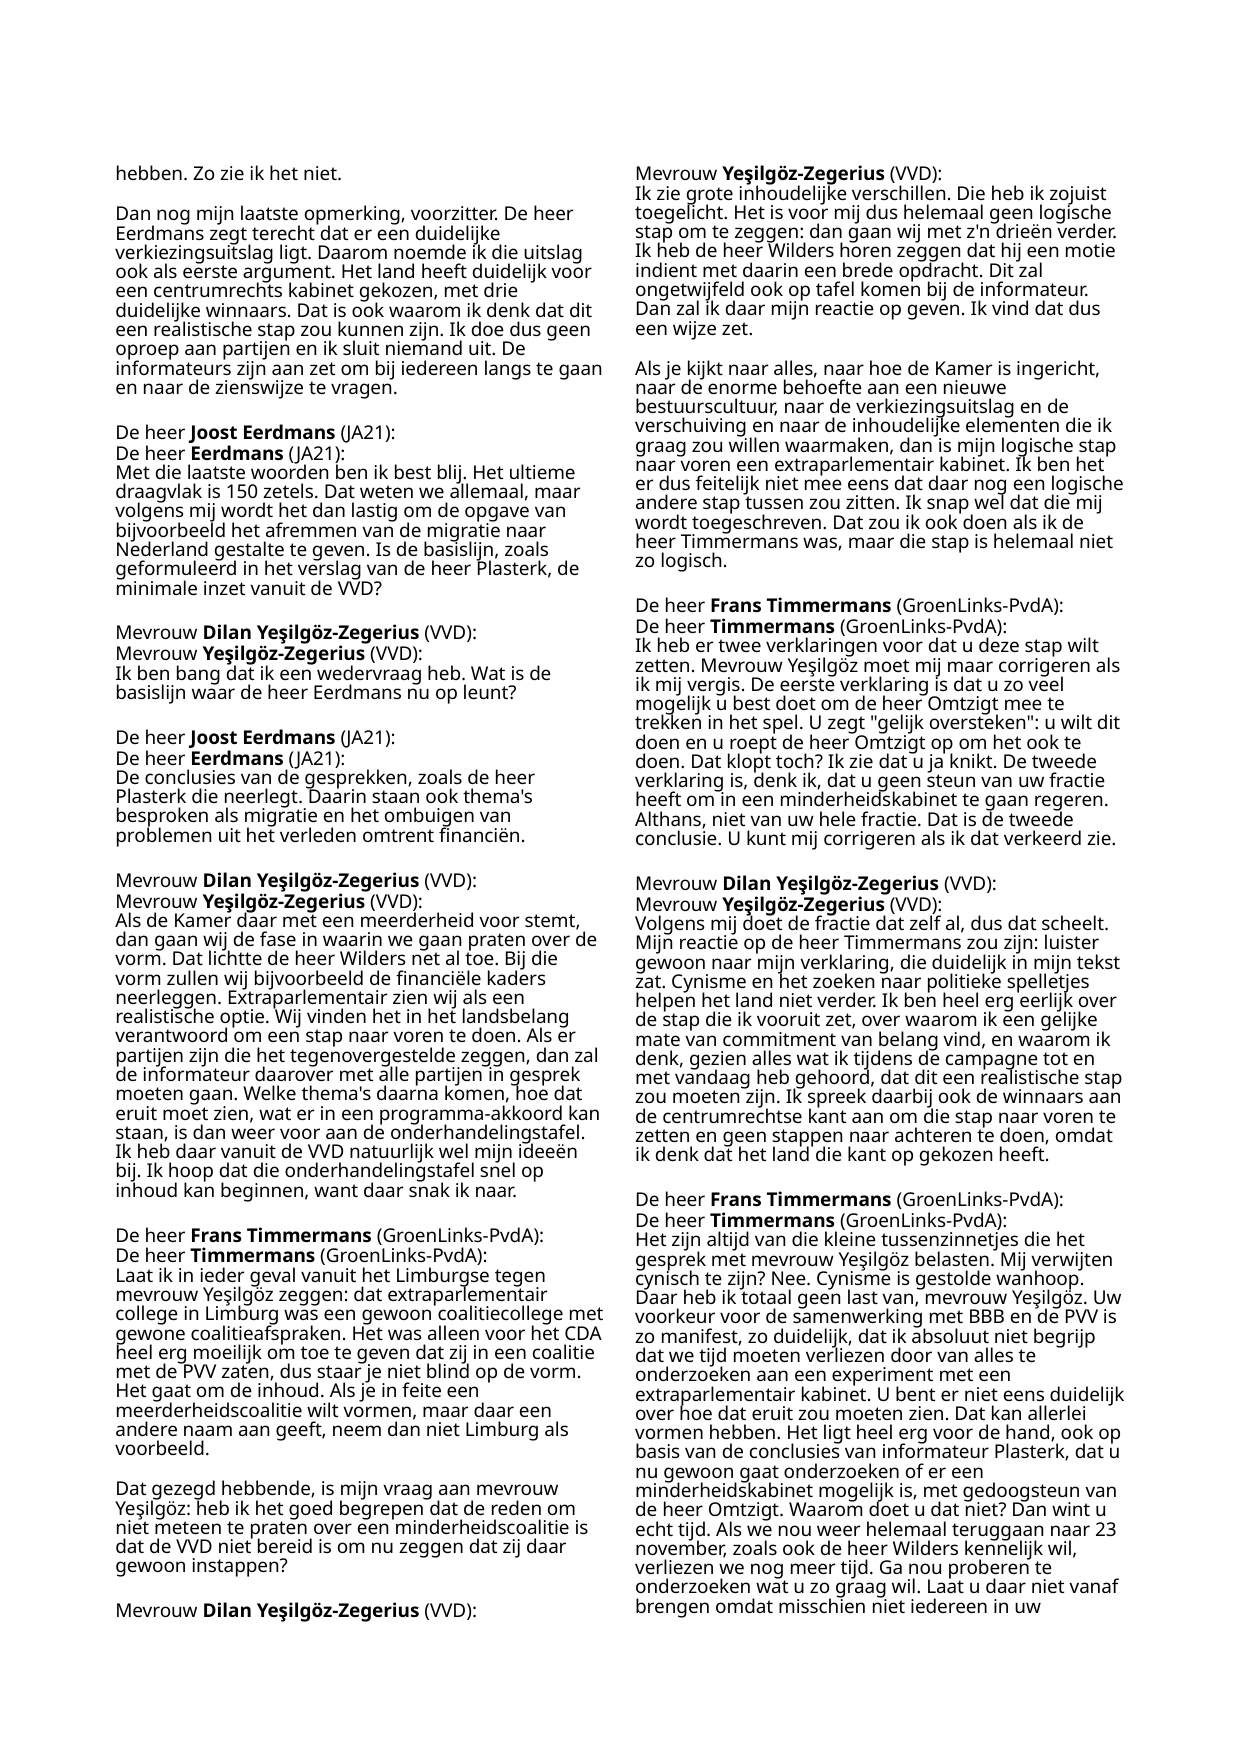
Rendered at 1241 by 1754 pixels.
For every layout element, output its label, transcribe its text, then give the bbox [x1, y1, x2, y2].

text Ik zie grote inhoudelijke verschillen. Die heb ik zojuist toegelicht. Het is voor mij dus helemaal geen logische stap om te zeggen: dan gaan wij met z'n drieën verder. Ik heb de heer Wilders horen zeggen dat hij een motie indient met daarin een brede opdracht. Dit zal ongetwijfeld ook op tafel komen bij de informateur. Dan zal ik daar mijn reactie op geven. Ik vind dat dus een wijze zet. [635, 184, 1125, 339]
text Dan nog mijn laatste opmerking, voorzitter. De heer Eerdmans zegt terecht dat er een duidelijke verkiezingsuitslag ligt. Daarom noemde ik die uitslag ook als eerste argument. Het land heeft duidelijk voor een centrumrechts kabinet gekozen, met drie duidelijke winnaars. Dat is ook waarom ik denk dat dit een realistische stap zou kunnen zijn. Ik doe dus geen oproep aan partijen en ik sluit niemand uit. De informateurs zijn aan zet om bij iedereen langs te gaan en naar de zienswijze te vragen. [115, 205, 605, 398]
text Met die laatste woorden ben ik best blij. Het ultieme draagvlak is 150 zetels. Dat weten we allemaal, maar volgens mij wordt het dan lastig om de opgave van bijvoorbeeld het afremmen van de migratie naar Nederland gestalte te geven. Is de basislijn, zoals geformuleerd in het verslag van de heer Plasterk, de minimale inzet vanuit de VVD? [115, 464, 605, 599]
text Dat gezegd hebbende, is mijn vraag aan mevrouw Yeşilgöz: heb ik het goed begrepen dat de reden om niet meteen te praten over een minderheidscoalitie is dat de VVD niet bereid is om nu zeggen dat zij daar gewoon instappen? [115, 1480, 605, 1577]
text Volgens mij doet de fractie dat zelf al, dus dat scheelt. Mijn reactie op de heer Timmermans zou zijn: luister gewoon naar mijn verklaring, die duidelijk in mijn tekst zat. Cynisme en het zoeken naar politieke spelletjes helpen het land niet verder. Ik ben heel erg eerlijk over de stap die ik vooruit zet, over waarom ik een gelijke mate van commitment van belang vind, en waarom ik denk, gezien alles wat ik tijdens de campagne tot en met vandaag heb gehoord, dat dit een realistische stap zou moeten zijn. Ik spreek daarbij ook de winnaars aan de centrumrechtse kant aan om die stap naar voren te zetten en geen stappen naar achteren te doen, omdat ik denk dat het land die kant op gekozen heeft. [635, 915, 1125, 1166]
text Mevrouw Dilan Yeşilgöz-Zegerius (VVD): [115, 619, 605, 645]
text Mevrouw Yeşilgöz-Zegerius (VVD): [115, 645, 605, 664]
text Als je kijkt naar alles, naar hoe de Kamer is ingericht, naar de enorme behoefte aan een nieuwe bestuurscultuur, naar de verkiezingsuitslag en de verschuiving en naar de inhoudelijke elementen die ik graag zou willen waarmaken, dan is mijn logische stap naar voren een extraparlementair kabinet. Ik ben het er dus feitelijk niet mee eens dat daar nog een logische andere stap tussen zou zitten. Ik snap wel dat die mij wordt toegeschreven. Dat zou ik ook doen als ik de heer Timmermans was, maar die stap is helemaal niet zo logisch. [635, 359, 1125, 571]
text Mevrouw Dilan Yeşilgöz-Zegerius (VVD): [635, 870, 1125, 896]
text De heer Timmermans (GroenLinks-PvdA): [635, 1212, 1125, 1231]
text De heer Eerdmans (JA21): [115, 750, 605, 769]
text Mevrouw Dilan Yeşilgöz-Zegerius (VVD): [115, 867, 605, 893]
text De heer Eerdmans (JA21): [115, 444, 605, 464]
text Laat ik in ieder geval vanuit het Limburgse tegen mevrouw Yeşilgöz zeggen: dat extraparlementair college in Limburg was een gewoon coalitiecollege met gewone coalitieafspraken. Het was alleen voor het CDA heel erg moeilijk om toe te geven dat zij in een coalitie met de PVV zaten, dus staar je niet blind op de vorm. Het gaat om de inhoud. Als je in feite een meerderheidscoalitie wilt vormen, maar daar een andere naam aan geeft, neem dan niet Limburg als voorbeeld. [115, 1267, 605, 1459]
text Het zijn altijd van die kleine tussenzinnetjes die het gesprek met mevrouw Yeşilgöz belasten. Mij verwijten cynisch te zijn? Nee. Cynisme is gestolde wanhoop. Daar heb ik totaal geen last van, mevrouw Yeşilgöz. Uw voorkeur voor de samenwerking met BBB en de PVV is zo manifest, zo duidelijk, dat ik absoluut niet begrijp dat we tijd moeten verliezen door van alles te onderzoeken aan een experiment met een extraparlementair kabinet. U bent er niet eens duidelijk over hoe dat eruit zou moeten zien. Dat kan allerlei vormen hebben. Het ligt heel erg voor de hand, ook op basis van de conclusies van informateur Plasterk, dat u nu gewoon gaat onderzoeken of er een minderheidskabinet mogelijk is, met gedoogsteun van de heer Omtzigt. Waarom doet u dat niet? Dan wint u echt tijd. Als we nou weer helemaal teruggaan naar 23 november, zoals ook de heer Wilders kennelijk wil, verliezen we nog meer tijd. Ga nou proberen te onderzoeken wat u zo graag wil. Laat u daar niet vanaf brengen omdat misschien niet iedereen in uw [635, 1231, 1125, 1617]
text Mevrouw Yeşilgöz-Zegerius (VVD): [635, 165, 1125, 184]
text Mevrouw Dilan Yeşilgöz-Zegerius (VVD): [115, 1597, 605, 1623]
text De heer Joost Eerdmans (JA21): [115, 724, 605, 750]
text Ik heb er twee verklaringen voor dat u deze stap wilt zetten. Mevrouw Yeşilgöz moet mij maar corrigeren als ik mij vergis. De eerste verklaring is dat u zo veel mogelijk u best doet om de heer Omtzigt mee te trekken in het spel. U zegt "gelijk oversteken": u wilt dit doen en u roept de heer Omtzigt op om het ook te doen. Dat klopt toch? Ik zie dat u ja knikt. De tweede verklaring is, denk ik, dat u geen steun van uw fractie heeft om in een minderheidskabinet te gaan regeren. Althans, niet van uw hele fractie. Dat is de tweede conclusie. U kunt mij corrigeren als ik dat verkeerd zie. [635, 637, 1125, 849]
text De heer Frans Timmermans (GroenLinks-PvdA): [635, 592, 1125, 618]
text De heer Timmermans (GroenLinks-PvdA): [115, 1247, 605, 1267]
text hebben. Zo zie ik het niet. [115, 165, 605, 184]
text Ik ben bang dat ik een wedervraag heb. Wat is de basislijn waar de heer Eerdmans nu op leunt? [115, 664, 605, 703]
text Als de Kamer daar met een meerderheid voor stemt, dan gaan wij de fase in waarin we gaan praten over de vorm. Dat lichtte de heer Wilders net al toe. Bij die vorm zullen wij bijvoorbeeld de financiële kaders neerleggen. Extraparlementair zien wij als een realistische optie. Wij vinden het in het landsbelang verantwoord om een stap naar voren te doen. Als er partijen zijn die het tegenovergestelde zeggen, dan zal de informateur daarover met alle partijen in gesprek moeten gaan. Welke thema's daarna komen, hoe dat eruit moet zien, wat er in een programma-akkoord kan staan, is dan weer voor aan de onderhandelingstafel. Ik heb daar vanuit de VVD natuurlijk wel mijn ideeën bij. Ik hoop dat die onderhandelingstafel snel op inhoud kan beginnen, want daar snak ik naar. [115, 912, 605, 1201]
text De heer Timmermans (GroenLinks-PvdA): [635, 618, 1125, 637]
text De heer Frans Timmermans (GroenLinks-PvdA): [115, 1222, 605, 1247]
text De conclusies van de gesprekken, zoals de heer Plasterk die neerlegt. Daarin staan ook thema's besproken als migratie en het ombuigen van problemen uit het verleden omtrent financiën. [115, 769, 605, 846]
text Mevrouw Yeşilgöz-Zegerius (VVD): [115, 893, 605, 912]
text Mevrouw Yeşilgöz-Zegerius (VVD): [635, 896, 1125, 915]
text De heer Frans Timmermans (GroenLinks-PvdA): [635, 1186, 1125, 1212]
text De heer Joost Eerdmans (JA21): [115, 419, 605, 444]
